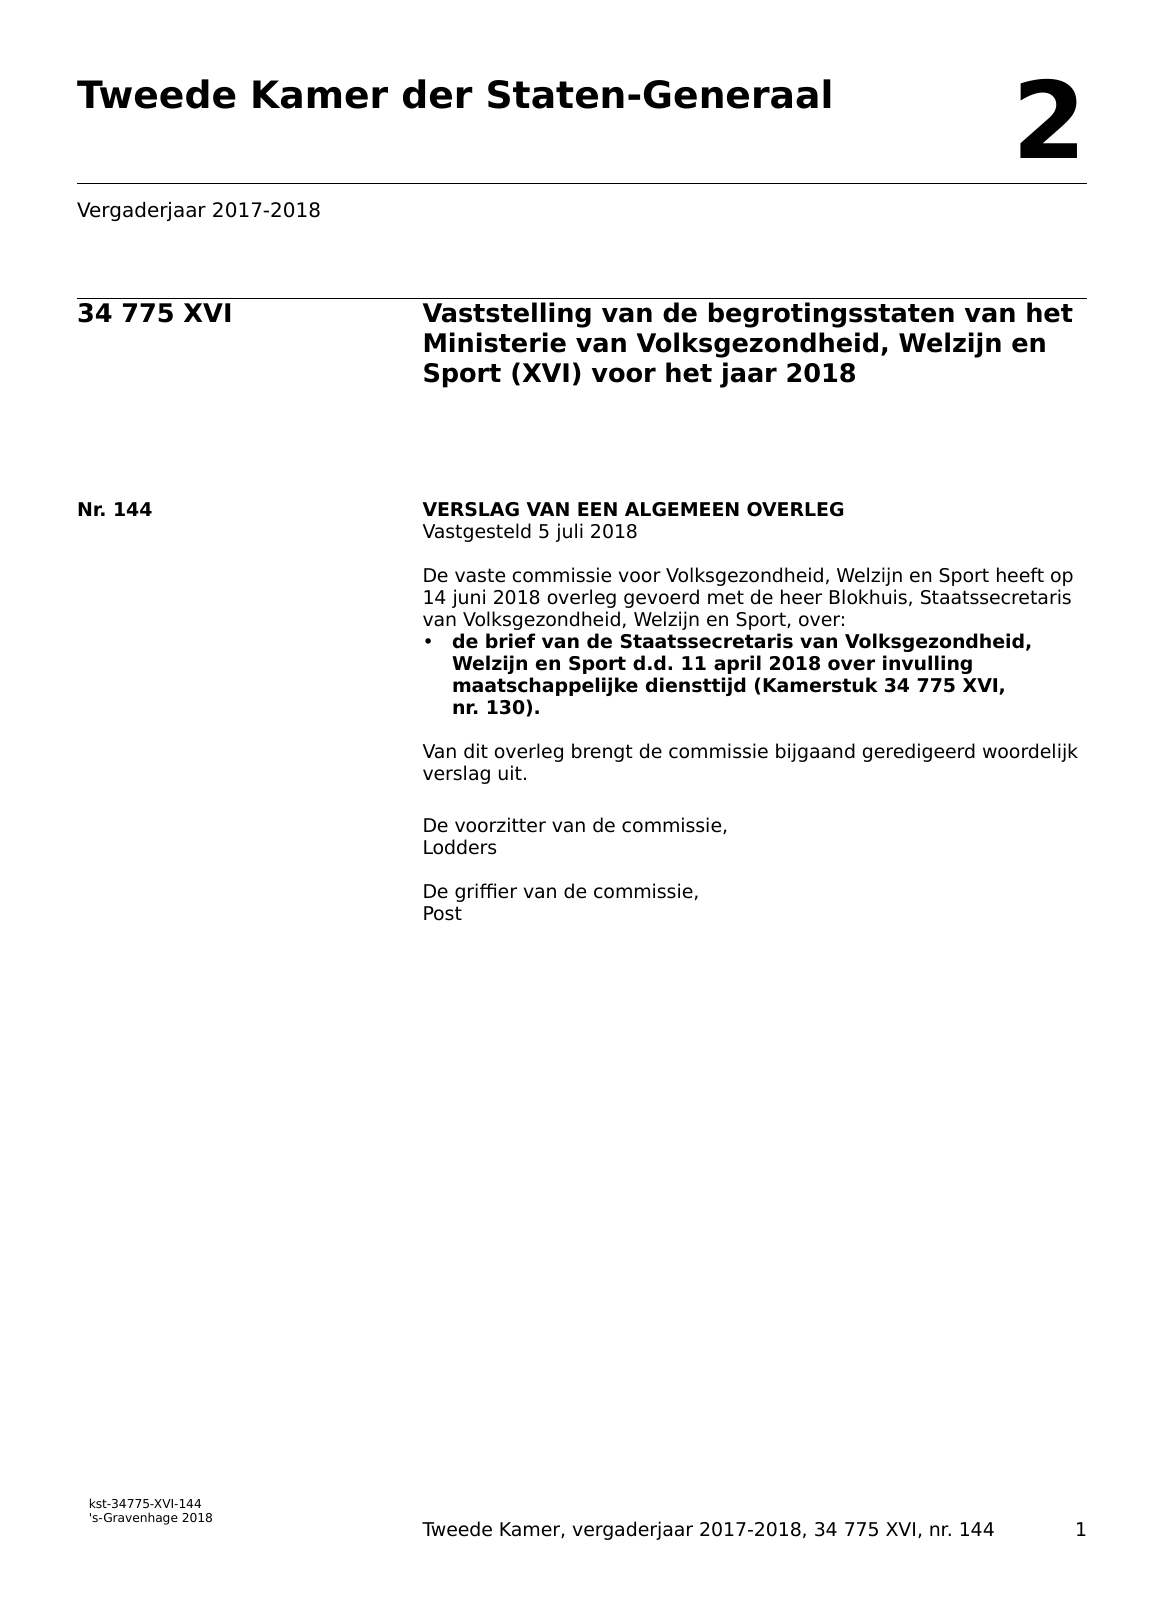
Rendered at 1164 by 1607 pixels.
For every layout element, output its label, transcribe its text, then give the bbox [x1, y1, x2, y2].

text 's-Gravenhage 2018 [88, 1511, 323, 1525]
table_header Tweede Kamer der Staten-Generaal [77, 59, 886, 183]
text Vastgesteld 5 juli 2018 [422, 521, 1087, 543]
text De vaste commissie voor Volksgezondheid, Welzijn en Sport heeft op 14 juni 2018 overleg gevoerd met de heer Blokhuis, Staatssecretaris van Volksgezondheid, Welzijn en Sport, over: [422, 565, 1087, 631]
text • de brief van de Staatssecretaris van Volksgezondheid, Welzijn en Sport d.d. 11 april 2018 over invulling maatschappelijke diensttijd (Kamerstuk 34 775 XVI, nr. 130). [422, 631, 1087, 719]
table_cell Vergaderjaar 2017-2018 [77, 184, 1087, 298]
text De griffier van de commissie, Post [422, 881, 1087, 925]
text De voorzitter van de commissie, Lodders [422, 815, 1087, 859]
subtitle Nr. 144 VERSLAG VAN EEN ALGEMEEN OVERLEG [77, 499, 1087, 521]
text kst-34775-XVI-144 [88, 1497, 323, 1511]
table_header 2 [886, 59, 1087, 183]
text Van dit overleg brengt de commissie bijgaand geredigeerd woordelijk verslag uit. [422, 741, 1087, 785]
subtitle 34 775 XVI Vaststelling van de begrotingsstaten van het Ministerie van Volksgezondheid, Welzijn en Sport (XVI) voor het jaar 2018 [77, 299, 1087, 388]
